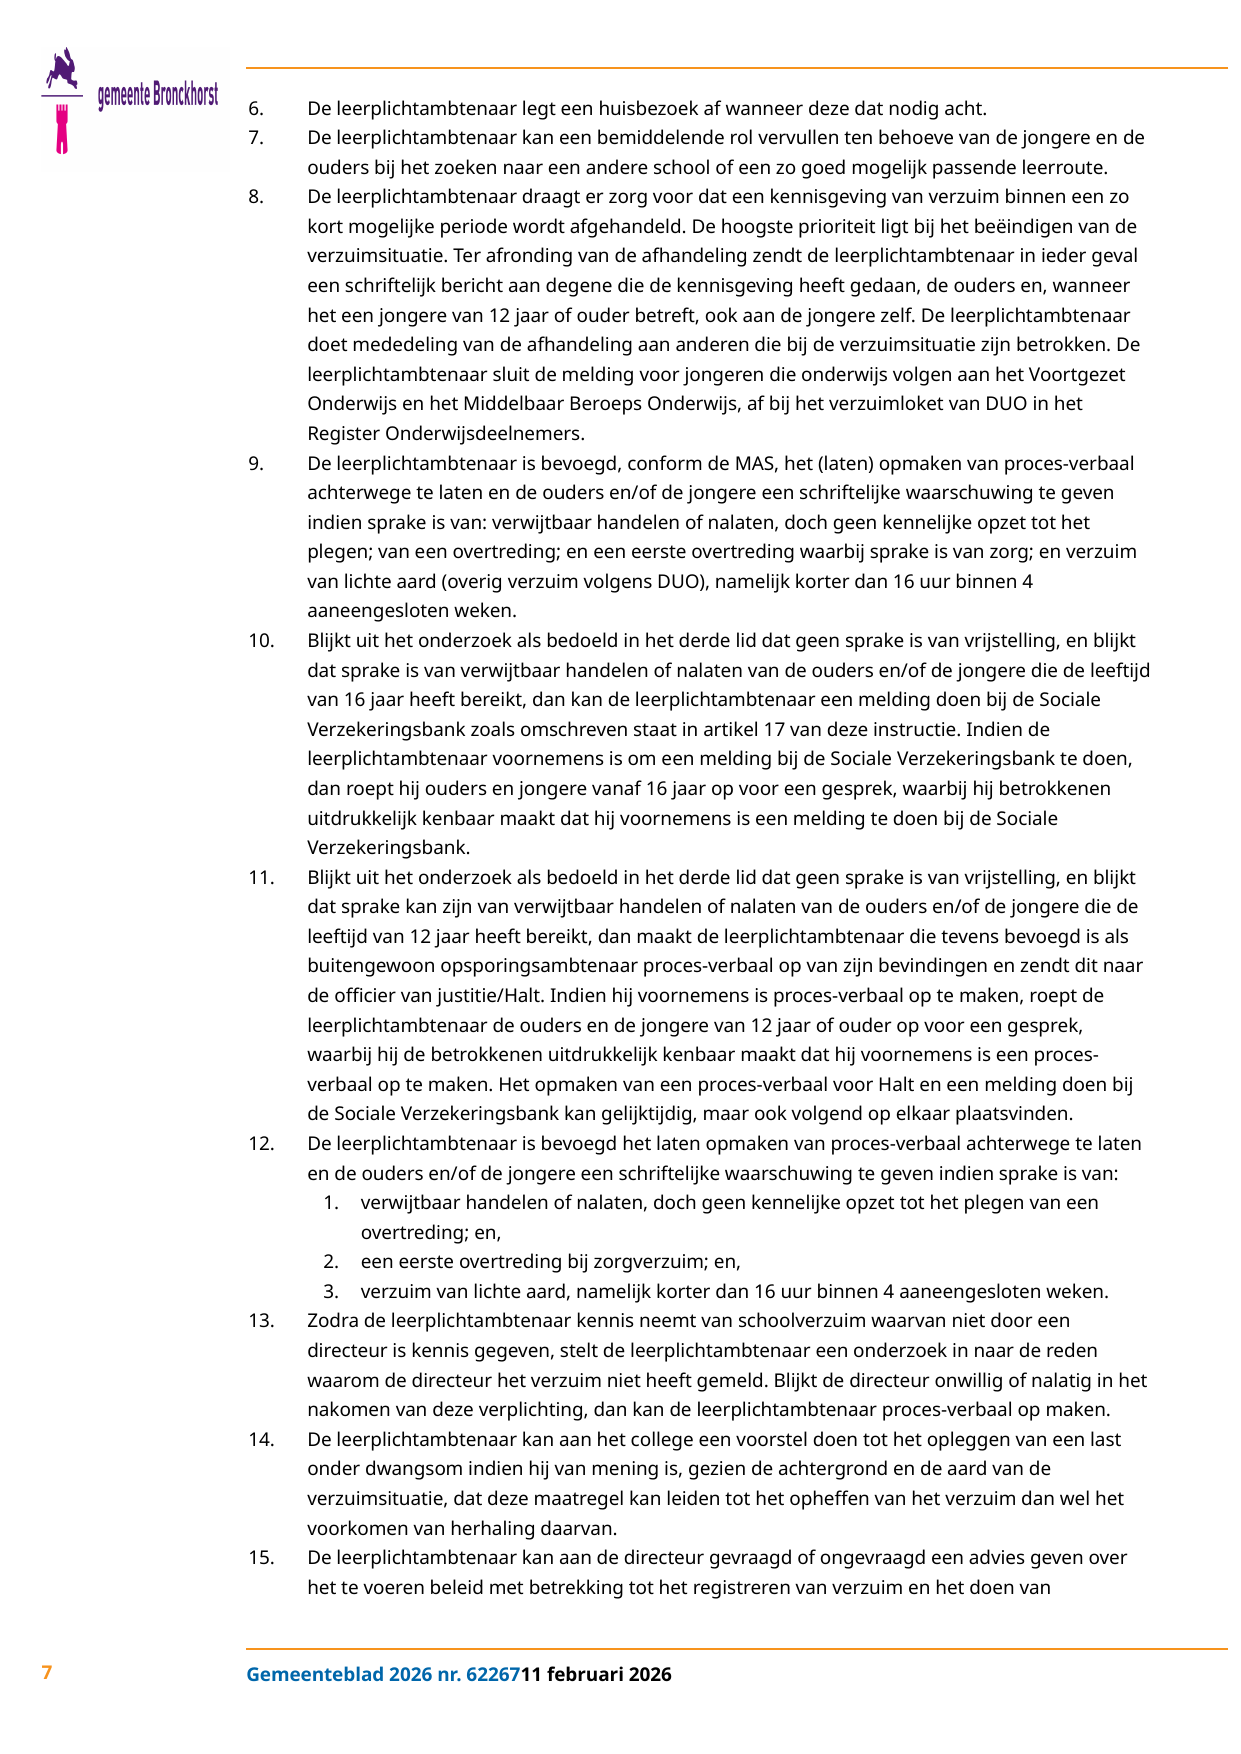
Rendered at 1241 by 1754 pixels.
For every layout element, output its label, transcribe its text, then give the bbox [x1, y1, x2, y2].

list De leerplichtambtenaar legt een huisbezoek af wanneer deze dat nodig acht. [248, 95, 1152, 121]
list De leerplichtambtenaar kan een bemiddelende rol vervullen ten behoeve van de jongere en de ouders bij het zoeken naar een andere school of een zo goed mogelijk passende leerroute. [248, 124, 1152, 180]
list Blijkt uit het onderzoek als bedoeld in het derde lid dat geen sprake is van vrijstelling, en blijkt dat sprake is van verwijtbaar handelen of nalaten van de ouders en/of de jongere die de leeftijd van 16 jaar heeft bereikt, dan kan de leerplichtambtenaar een melding doen bij de Sociale Verzekeringsbank zoals omschreven staat in artikel 17 van deze instructie. Indien de leerplichtambtenaar voornemens is om een melding bij de Sociale Verzekeringsbank te doen, dan roept hij ouders en jongere vanaf 16 jaar op voor een gesprek, waarbij hij betrokkenen uitdrukkelijk kenbaar maakt dat hij voornemens is een melding te doen bij de Sociale Verzekeringsbank. [248, 627, 1152, 860]
list De leerplichtambtenaar is bevoegd, conform de MAS, het (laten) opmaken van proces-verbaal achterwege te laten en de ouders en/of de jongere een schriftelijke waarschuwing te geven indien sprake is van: verwijtbaar handelen of nalaten, doch geen kennelijke opzet tot het plegen; van een overtreding; en een eerste overtreding waarbij sprake is van zorg; en verzuim van lichte aard (overig verzuim volgens DUO), namelijk korter dan 16 uur binnen 4 aaneengesloten weken. [248, 450, 1152, 623]
list verwijtbaar handelen of nalaten, doch geen kennelijke opzet tot het plegen van een overtreding; en, [323, 1189, 1152, 1245]
list Blijkt uit het onderzoek als bedoeld in het derde lid dat geen sprake is van vrijstelling, en blijkt dat sprake kan zijn van verwijtbaar handelen of nalaten van de ouders en/of de jongere die de leeftijd van 12 jaar heeft bereikt, dan maakt de leerplichtambtenaar die tevens bevoegd is als buitengewoon opsporingsambtenaar proces-verbaal op van zijn bevindingen en zendt dit naar de officier van justitie/Halt. Indien hij voornemens is proces-verbaal op te maken, roept de leerplichtambtenaar de ouders en de jongere van 12 jaar of ouder op voor een gesprek, waarbij hij de betrokkenen uitdrukkelijk kenbaar maakt dat hij voornemens is een proces-verbaal op te maken. Het opmaken van een proces-verbaal voor Halt en een melding doen bij de Sociale Verzekeringsbank kan gelijktijdig, maar ook volgend op elkaar plaatsvinden. [248, 864, 1152, 1126]
list De leerplichtambtenaar is bevoegd het laten opmaken van proces-verbaal achterwege te laten en de ouders en/of de jongere een schriftelijke waarschuwing te geven indien sprake is van: [248, 1130, 1152, 1186]
list een eerste overtreding bij zorgverzuim; en, [323, 1248, 1152, 1274]
list De leerplichtambtenaar draagt er zorg voor dat een kennisgeving van verzuim binnen een zo kort mogelijke periode wordt afgehandeld. De hoogste prioriteit ligt bij het beëindigen van de verzuimsituatie. Ter afronding van de afhandeling zendt de leerplichtambtenaar in ieder geval een schriftelijk bericht aan degene die de kennisgeving heeft gedaan, de ouders en, wanneer het een jongere van 12 jaar of ouder betreft, ook aan de jongere zelf. De leerplichtambtenaar doet mededeling van de afhandeling aan anderen die bij de verzuimsituatie zijn betrokken. De leerplichtambtenaar sluit de melding voor jongeren die onderwijs volgen aan het Voortgezet Onderwijs en het Middelbaar Beroeps Onderwijs, af bij het verzuimloket van DUO in het Register Onderwijsdeelnemers. [248, 183, 1152, 446]
list Zodra de leerplichtambtenaar kennis neemt van schoolverzuim waarvan niet door een directeur is kennis gegeven, stelt de leerplichtambtenaar een onderzoek in naar de reden waarom de directeur het verzuim niet heeft gemeld. Blijkt de directeur onwillig of nalatig in het nakomen van deze verplichting, dan kan de leerplichtambtenaar proces-verbaal op maken. [248, 1308, 1152, 1422]
picture [41, 47, 231, 172]
list De leerplichtambtenaar kan aan de directeur gevraagd of ongevraagd een advies geven over het te voeren beleid met betrekking tot het registreren van verzuim en het doen van [248, 1544, 1152, 1600]
list De leerplichtambtenaar kan aan het college een voorstel doen tot het opleggen van een last onder dwangsom indien hij van mening is, gezien de achtergrond en de aard van de verzuimsituatie, dat deze maatregel kan leiden tot het opheffen van het verzuim dan wel het voorkomen van herhaling daarvan. [248, 1426, 1152, 1541]
list verzuim van lichte aard, namelijk korter dan 16 uur binnen 4 aaneengesloten weken. [323, 1278, 1152, 1304]
